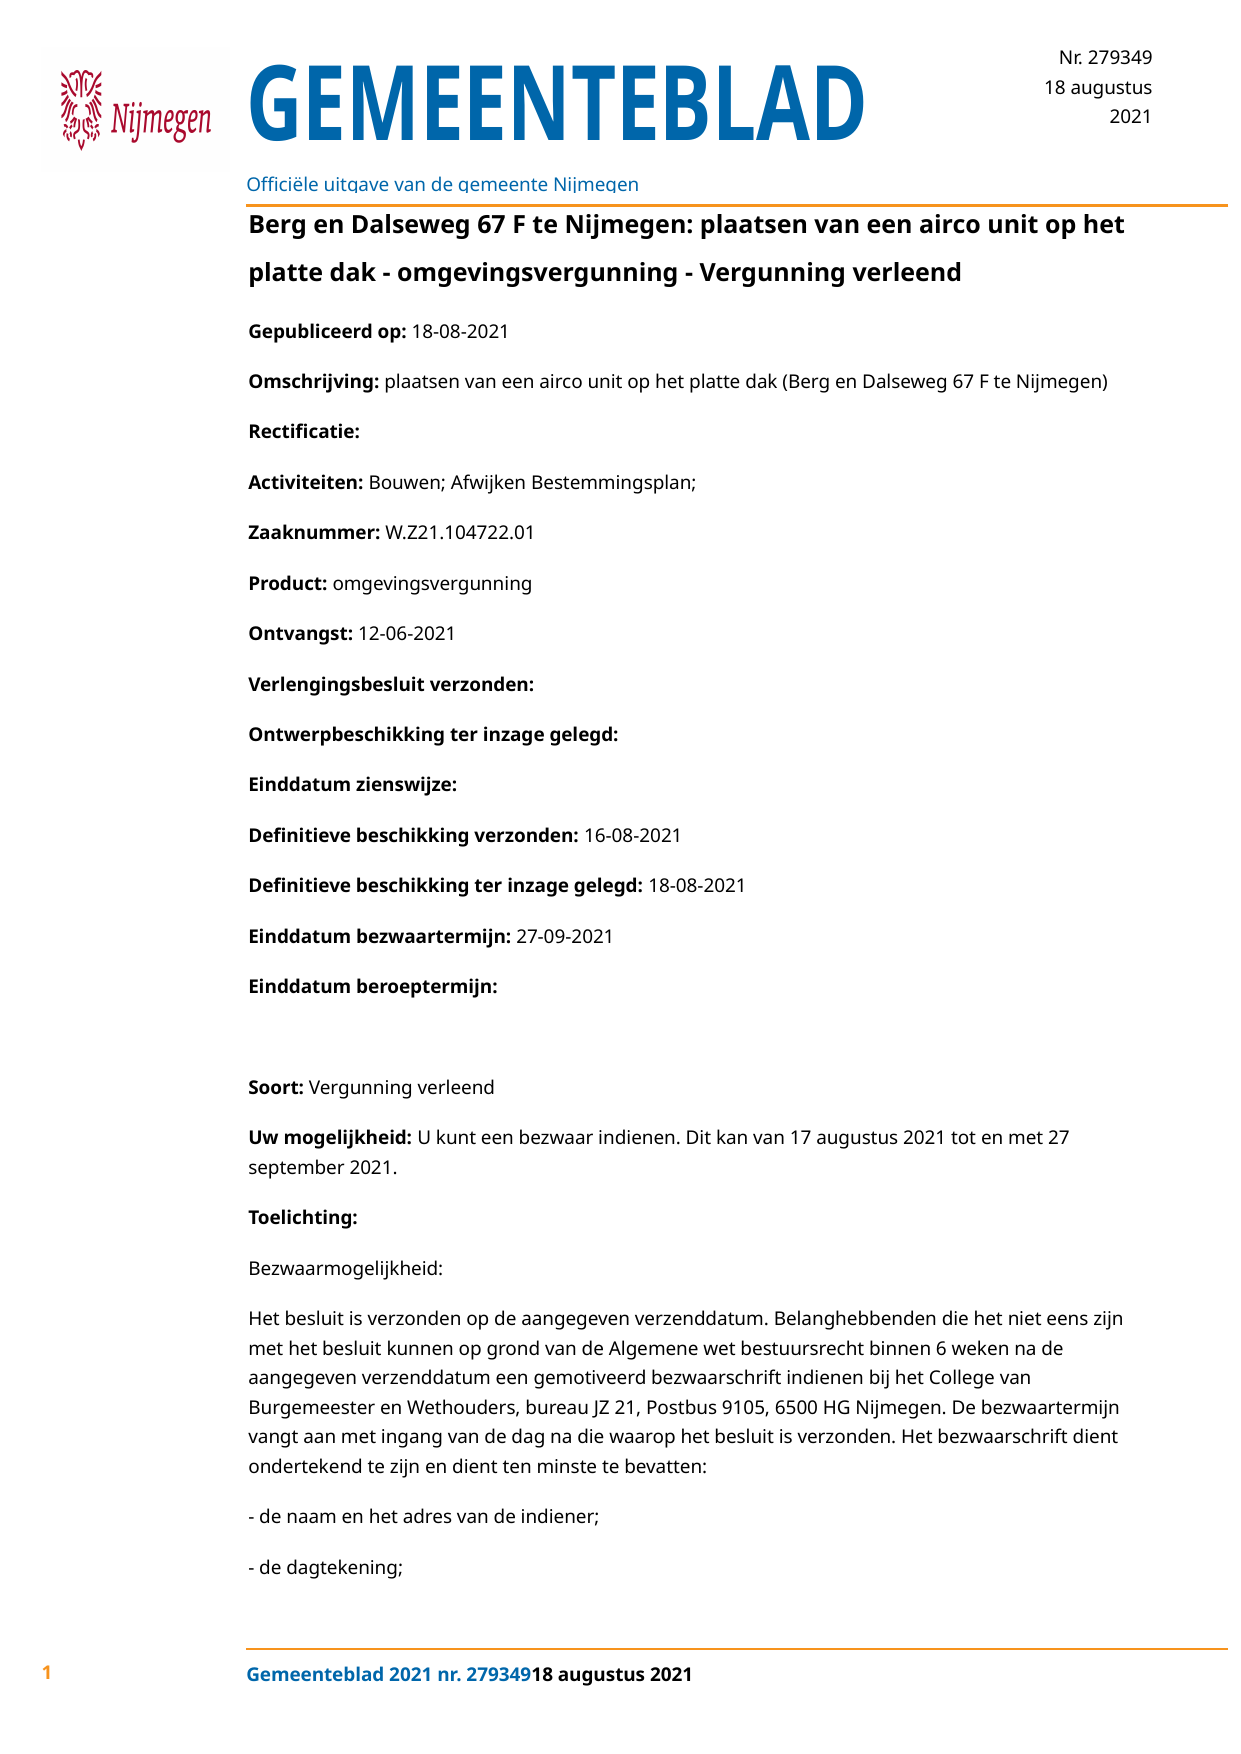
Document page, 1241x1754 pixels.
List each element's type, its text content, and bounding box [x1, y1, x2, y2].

text Uw mogelijkheid: U kunt een bezwaar indienen. Dit kan van 17 augustus 2021 tot en met 27 september 2021. [248, 1124, 1152, 1180]
text Zaaknummer: W.Z21.104722.01 [248, 519, 1152, 545]
text Einddatum bezwaartermijn: 27-09-2021 [248, 923, 1152, 949]
text Berg en Dalseweg 67 F te Nijmegen: plaatsen van een airco unit op het platte dak - omgevingsvergunning - Vergunning verleend [248, 207, 1152, 288]
text Ontvangst: 12-06-2021 [248, 620, 1152, 646]
text Einddatum beroeptermijn: [248, 973, 1152, 999]
text Rectificatie: [248, 419, 1152, 444]
text Activiteiten: Bouwen; Afwijken Bestemmingsplan; [248, 469, 1152, 495]
text Gepubliceerd op: 18-08-2021 [248, 318, 1152, 344]
text Het besluit is verzonden op de aangegeven verzenddatum. Belanghebbenden die het niet eens zijn met het besluit kunnen op grond van de Algemene wet bestuursrecht binnen 6 weken na de aangegeven verzenddatum een gemotiveerd bezwaarschrift indienen bij het College van Burgemeester en Wethouders, bureau JZ 21, Postbus 9105, 6500 HG Nijmegen. De bezwaartermijn vangt aan met ingang van de dag na die waarop het besluit is verzonden. Het bezwaarschrift dient ondertekend te zijn en dient ten minste te bevatten: [248, 1305, 1152, 1479]
text - de naam en het adres van de indiener; [248, 1504, 1152, 1529]
text Ontwerpbeschikking ter inzage gelegd: [248, 721, 1152, 747]
text Toelichting: [248, 1204, 1152, 1230]
text - de dagtekening; [248, 1554, 1152, 1580]
text Omschrijving: plaatsen van een airco unit op het platte dak (Berg en Dalseweg 67 F te Nijmegen) [248, 368, 1152, 394]
text Einddatum zienswijze: [248, 772, 1152, 797]
text Verlengingsbesluit verzonden: [248, 671, 1152, 697]
picture [41, 47, 231, 172]
text Definitieve beschikking ter inzage gelegd: 18-08-2021 [248, 872, 1152, 898]
text Product: omgevingsvergunning [248, 570, 1152, 596]
text Definitieve beschikking verzonden: 16-08-2021 [248, 822, 1152, 848]
text Bezwaarmogelijkheid: [248, 1255, 1152, 1281]
text Soort: Vergunning verleend [248, 1074, 1152, 1100]
